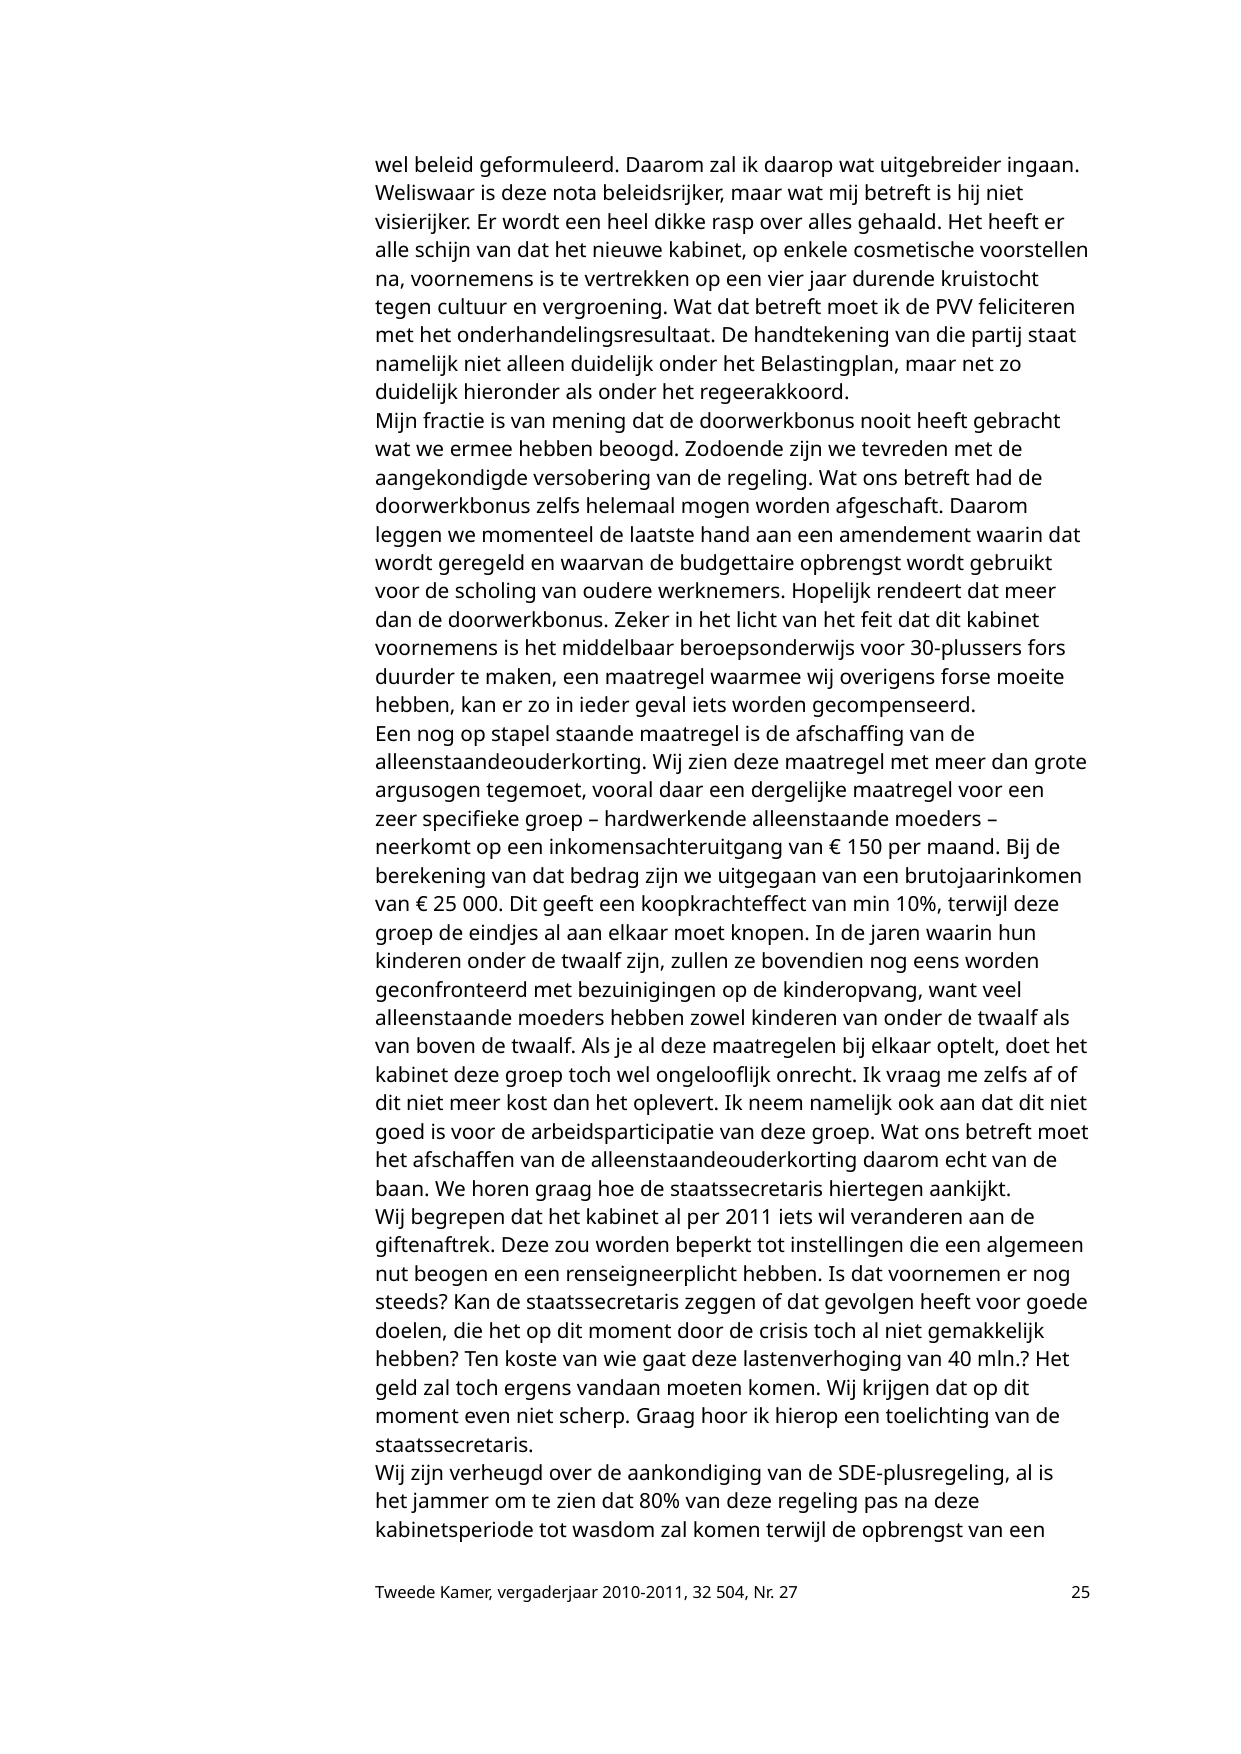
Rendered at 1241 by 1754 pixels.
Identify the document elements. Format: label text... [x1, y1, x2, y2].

text wel beleid geformuleerd. Daarom zal ik daarop wat uitgebreider ingaan. Weliswaar is deze nota beleidsrijker, maar wat mij betreft is hij niet visierijker. Er wordt een heel dikke rasp over alles gehaald. Het heeft er alle schijn van dat het nieuwe kabinet, op enkele cosmetische voorstellen na, voornemens is te vertrekken op een vier jaar durende kruistocht tegen cultuur en vergroening. Wat dat betreft moet ik de PVV feliciteren met het onderhandelingsresultaat. De handtekening van die partij staat namelijk niet alleen duidelijk onder het Belastingplan, maar net zo duidelijk hieronder als onder het regeerakkoord. [375, 150, 1090, 406]
text Wij zijn verheugd over de aankondiging van de SDE-plusregeling, al is het jammer om te zien dat 80% van deze regeling pas na deze kabinetsperiode tot wasdom zal komen terwijl de opbrengst van een [375, 1458, 1090, 1543]
text Wij begrepen dat het kabinet al per 2011 iets wil veranderen aan de giftenaftrek. Deze zou worden beperkt tot instellingen die een algemeen nut beogen en een renseigneerplicht hebben. Is dat voornemen er nog steeds? Kan de staatssecretaris zeggen of dat gevolgen heeft voor goede doelen, die het op dit moment door de crisis toch al niet gemakkelijk hebben? Ten koste van wie gaat deze lastenverhoging van 40 mln.? Het geld zal toch ergens vandaan moeten komen. Wij krijgen dat op dit moment even niet scherp. Graag hoor ik hierop een toelichting van de staatssecretaris. [375, 1202, 1090, 1458]
text Mijn fractie is van mening dat de doorwerkbonus nooit heeft gebracht wat we ermee hebben beoogd. Zodoende zijn we tevreden met de aangekondigde versobering van de regeling. Wat ons betreft had de doorwerkbonus zelfs helemaal mogen worden afgeschaft. Daarom leggen we momenteel de laatste hand aan een amendement waarin dat wordt geregeld en waarvan de budgettaire opbrengst wordt gebruikt voor de scholing van oudere werknemers. Hopelijk rendeert dat meer dan de doorwerkbonus. Zeker in het licht van het feit dat dit kabinet voornemens is het middelbaar beroepsonderwijs voor 30-plussers fors duurder te maken, een maatregel waarmee wij overigens forse moeite hebben, kan er zo in ieder geval iets worden gecompenseerd. [375, 406, 1090, 719]
text Een nog op stapel staande maatregel is de afschaffing van de alleenstaandeouderkorting. Wij zien deze maatregel met meer dan grote argusogen tegemoet, vooral daar een dergelijke maatregel voor een zeer specifieke groep – hardwerkende alleenstaande moeders – neerkomt op een inkomensachteruitgang van € 150 per maand. Bij de berekening van dat bedrag zijn we uitgegaan van een brutojaarinkomen van € 25 000. Dit geeft een koopkrachteffect van min 10%, terwijl deze groep de eindjes al aan elkaar moet knopen. In de jaren waarin hun kinderen onder de twaalf zijn, zullen ze bovendien nog eens worden geconfronteerd met bezuinigingen op de kinderopvang, want veel alleenstaande moeders hebben zowel kinderen van onder de twaalf als van boven de twaalf. Als je al deze maatregelen bij elkaar optelt, doet het kabinet deze groep toch wel ongelooflijk onrecht. Ik vraag me zelfs af of dit niet meer kost dan het oplevert. Ik neem namelijk ook aan dat dit niet goed is voor de arbeidsparticipatie van deze groep. Wat ons betreft moet het afschaffen van de alleenstaandeouderkorting daarom echt van de baan. We horen graag hoe de staatssecretaris hiertegen aankijkt. [375, 719, 1090, 1202]
